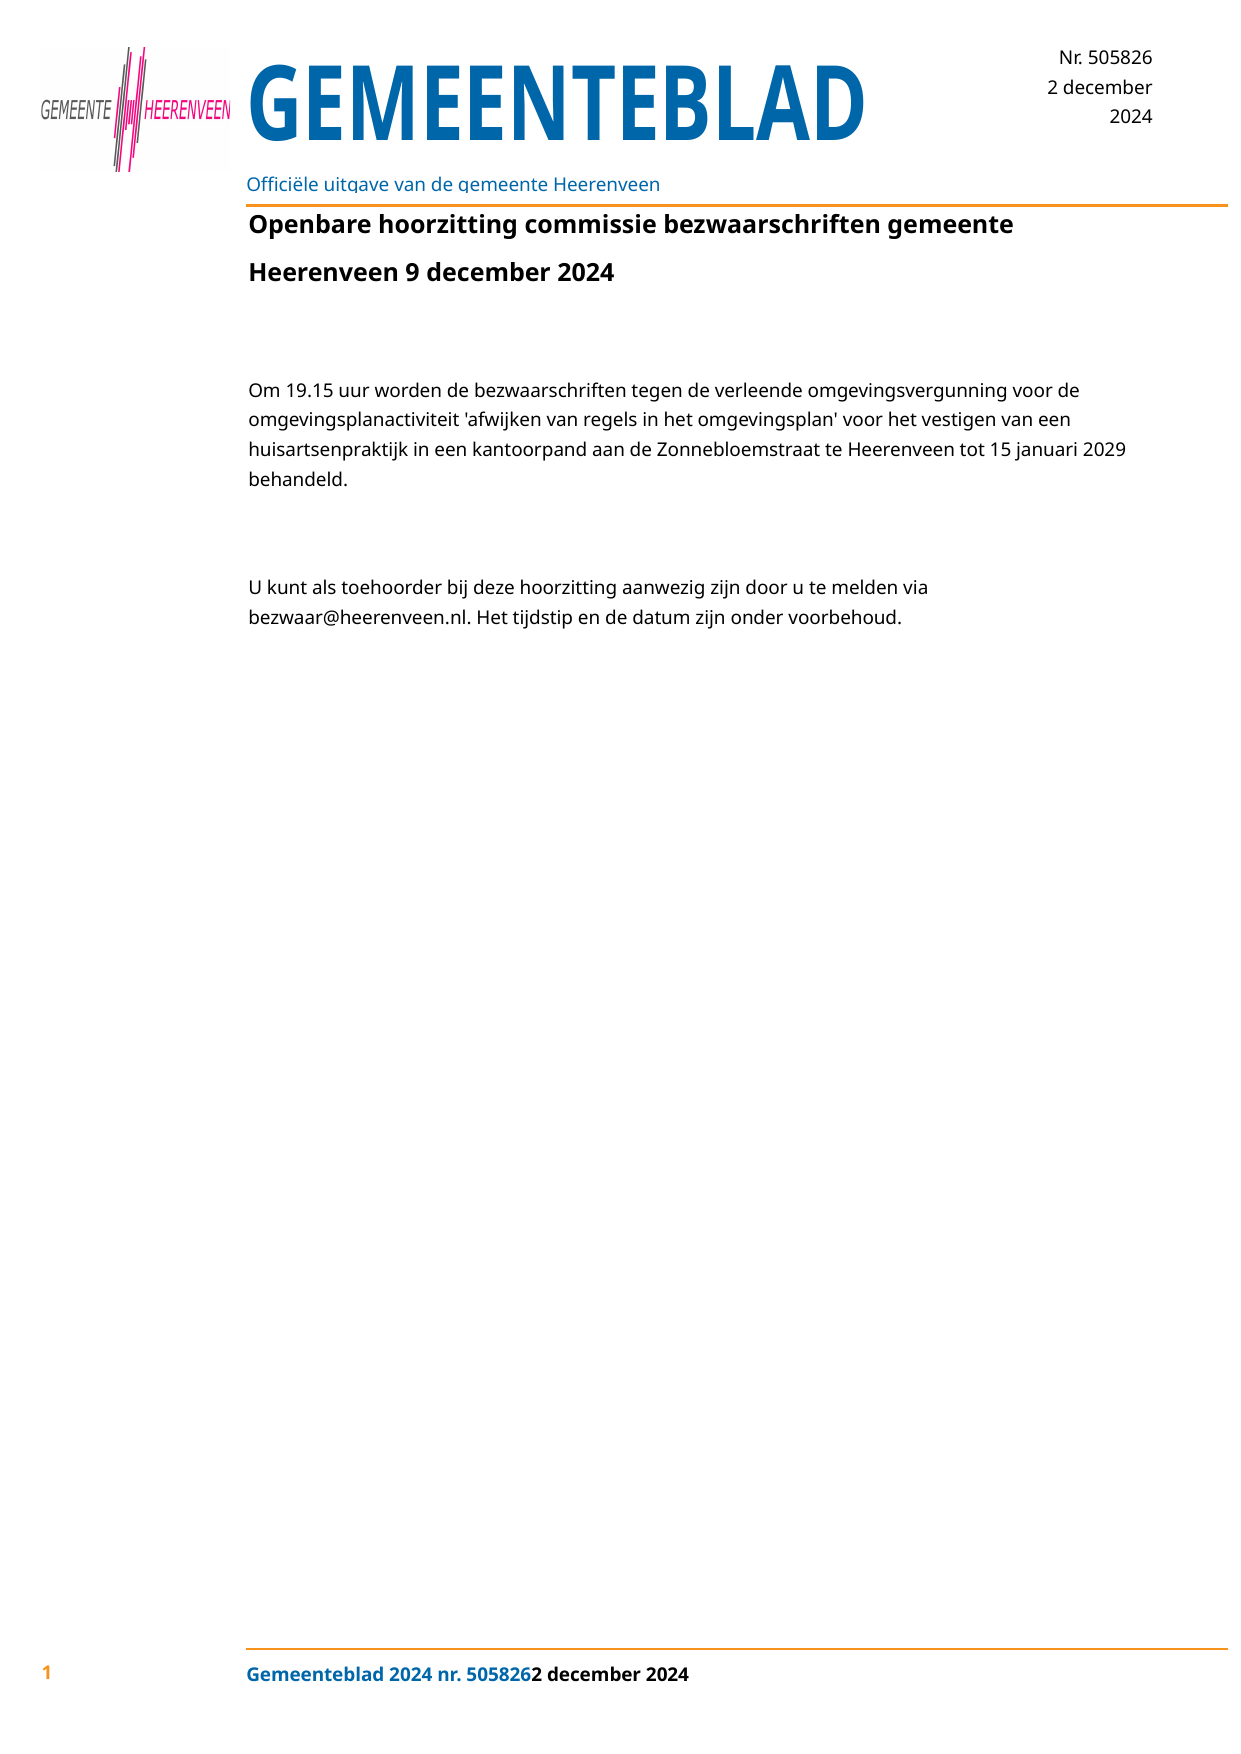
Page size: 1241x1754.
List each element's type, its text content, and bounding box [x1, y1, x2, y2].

text Om 19.15 uur worden de bezwaarschriften tegen de verleende omgevingsvergunning voor de omgevingsplanactiviteit 'afwijken van regels in het omgevingsplan' voor het vestigen van een huisartsenpraktijk in een kantoorpand aan de Zonnebloemstraat te Heerenveen tot 15 januari 2029 behandeld. [248, 377, 1152, 492]
text Openbare hoorzitting commissie bezwaarschriften gemeente Heerenveen 9 december 2024 [248, 207, 1152, 288]
text U kunt als toehoorder bij deze hoorzitting aanwezig zijn door u te melden via bezwaar@heerenveen.nl. Het tijdstip en de datum zijn onder voorbehoud. [248, 574, 1152, 629]
picture [41, 47, 231, 172]
